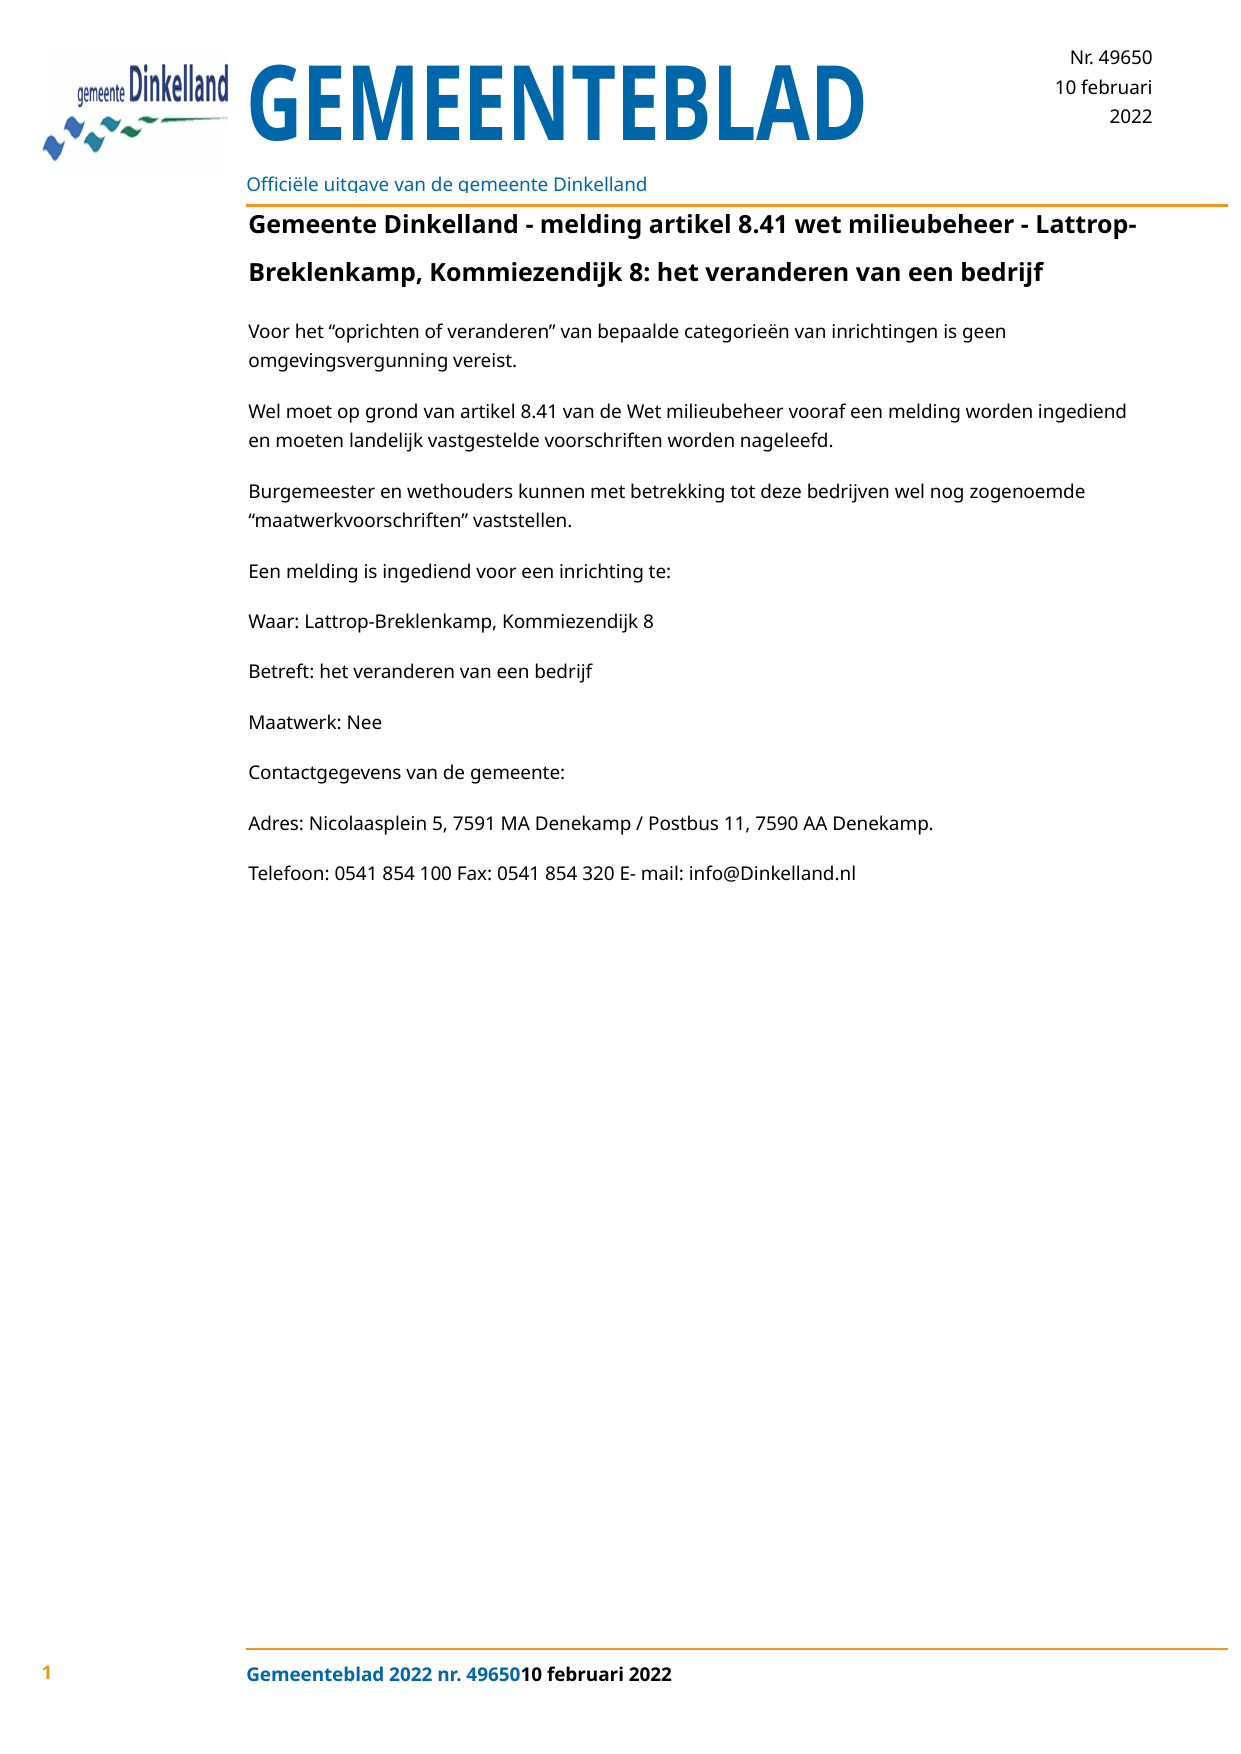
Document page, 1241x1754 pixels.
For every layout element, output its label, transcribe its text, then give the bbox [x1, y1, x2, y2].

text Burgemeester en wethouders kunnen met betrekking tot deze bedrijven wel nog zogenoemde “maatwerkvoorschriften” vaststellen. [248, 478, 1152, 533]
text Een melding is ingediend voor een inrichting te: [248, 558, 1152, 584]
text Betreft: het veranderen van een bedrijf [248, 659, 1152, 684]
text Contactgegevens van de gemeente: [248, 759, 1152, 785]
text Adres: Nicolaasplein 5, 7591 MA Denekamp / Postbus 11, 7590 AA Denekamp. [248, 810, 1152, 836]
text Voor het “oprichten of veranderen” van bepaalde categorieën van inrichtingen is geen omgevingsvergunning vereist. [248, 318, 1152, 373]
text Waar: Lattrop-Breklenkamp, Kommiezendijk 8 [248, 608, 1152, 634]
text Wel moet op grond van artikel 8.41 van de Wet milieubeheer vooraf een melding worden ingediend en moeten landelijk vastgestelde voorschriften worden nageleefd. [248, 398, 1152, 453]
picture [41, 47, 231, 172]
text Gemeente Dinkelland - melding artikel 8.41 wet milieubeheer - Lattrop-Breklenkamp, Kommiezendijk 8: het veranderen van een bedrijf [248, 207, 1152, 288]
text Telefoon: 0541 854 100 Fax: 0541 854 320 E- mail: info@Dinkelland.nl [248, 860, 1152, 886]
text Maatwerk: Nee [248, 709, 1152, 735]
